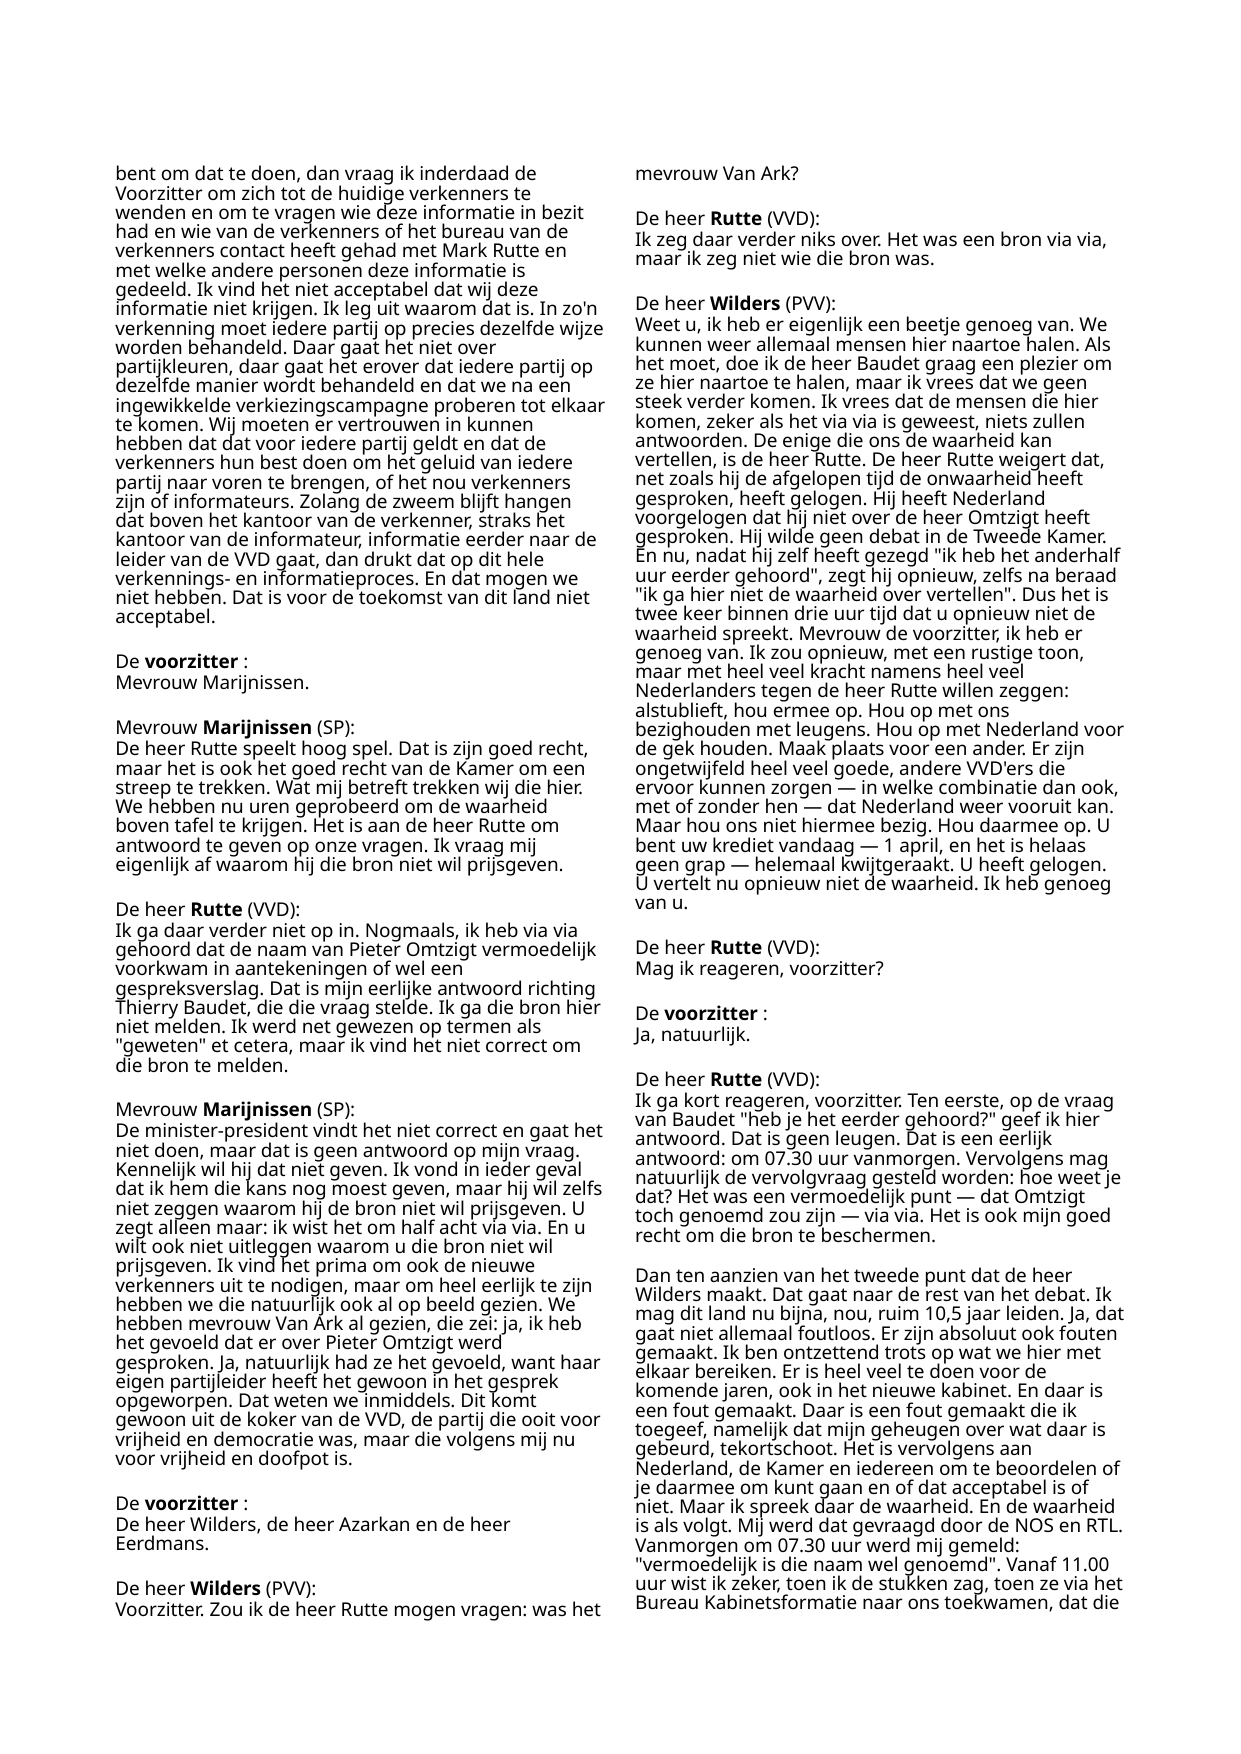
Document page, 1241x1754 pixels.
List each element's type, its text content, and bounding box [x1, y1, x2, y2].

text mevrouw Van Ark? [635, 165, 1125, 184]
text De heer Wilders, de heer Azarkan en de heer Eerdmans. [115, 1516, 605, 1554]
text Ik ga daar verder niet op in. Nogmaals, ik heb via via gehoord dat de naam van Pieter Omtzigt vermoedelijk voorkwam in aantekeningen of wel een gespreksverslag. Dat is mijn eerlijke antwoord richting Thierry Baudet, die die vraag stelde. Ik ga die bron hier niet melden. Ik werd net gewezen op termen als "geweten" et cetera, maar ik vind het niet correct om die bron te melden. [115, 922, 605, 1076]
text De voorzitter : [635, 1000, 1125, 1026]
text Dan ten aanzien van het tweede punt dat de heer Wilders maakt. Dat gaat naar de rest van het debat. Ik mag dit land nu bijna, nou, ruim 10,5 jaar leiden. Ja, dat gaat niet allemaal foutloos. Er zijn absoluut ook fouten gemaakt. Ik ben ontzettend trots op wat we hier met elkaar bereiken. Er is heel veel te doen voor de komende jaren, ook in het nieuwe kabinet. En daar is een fout gemaakt. Daar is een fout gemaakt die ik toegeef, namelijk dat mijn geheugen over wat daar is gebeurd, tekortschoot. Het is vervolgens aan Nederland, de Kamer en iedereen om te beoordelen of je daarmee om kunt gaan en of dat acceptabel is of niet. Maar ik spreek daar de waarheid. En de waarheid is als volgt. Mij werd dat gevraagd door de NOS en RTL. Vanmorgen om 07.30 uur werd mij gemeld: "vermoedelijk is die naam wel genoemd". Vanaf 11.00 uur wist ik zeker, toen ik de stukken zag, toen ze via het Bureau Kabinetsformatie naar ons toekwamen, dat die [635, 1267, 1125, 1614]
text De heer Rutte (VVD): [115, 896, 605, 922]
text Weet u, ik heb er eigenlijk een beetje genoeg van. We kunnen weer allemaal mensen hier naartoe halen. Als het moet, doe ik de heer Baudet graag een plezier om ze hier naartoe te halen, maar ik vrees dat we geen steek verder komen. Ik vrees dat de mensen die hier komen, zeker als het via via is geweest, niets zullen antwoorden. De enige die ons de waarheid kan vertellen, is de heer Rutte. De heer Rutte weigert dat, net zoals hij de afgelopen tijd de onwaarheid heeft gesproken, heeft gelogen. Hij heeft Nederland voorgelogen dat hij niet over de heer Omtzigt heeft gesproken. Hij wilde geen debat in de Tweede Kamer. En nu, nadat hij zelf heeft gezegd "ik heb het anderhalf uur eerder gehoord", zegt hij opnieuw, zelfs na beraad "ik ga hier niet de waarheid over vertellen". Dus het is twee keer binnen drie uur tijd dat u opnieuw niet de waarheid spreekt. Mevrouw de voorzitter, ik heb er genoeg van. Ik zou opnieuw, met een rustige toon, maar met heel veel kracht namens heel veel Nederlanders tegen de heer Rutte willen zeggen: alstublieft, hou ermee op. Hou op met ons bezighouden met leugens. Hou op met Nederland voor de gek houden. Maak plaats voor een ander. Er zijn ongetwijfeld heel veel goede, andere VVD'ers die ervoor kunnen zorgen — in welke combinatie dan ook, met of zonder hen — dat Nederland weer vooruit kan. Maar hou ons niet hiermee bezig. Hou daarmee op. U bent uw krediet vandaag — 1 april, en het is helaas geen grap — helemaal kwijtgeraakt. U heeft gelogen. U vertelt nu opnieuw niet de waarheid. Ik heb genoeg van u. [635, 316, 1125, 914]
text De heer Wilders (PVV): [635, 291, 1125, 316]
text Ja, natuurlijk. [635, 1026, 1125, 1045]
text bent om dat te doen, dan vraag ik inderdaad de Voorzitter om zich tot de huidige verkenners te wenden en om te vragen wie deze informatie in bezit had en wie van de verkenners of het bureau van de verkenners contact heeft gehad met Mark Rutte en met welke andere personen deze informatie is gedeeld. Ik vind het niet acceptabel dat wij deze informatie niet krijgen. Ik leg uit waarom dat is. In zo'n verkenning moet iedere partij op precies dezelfde wijze worden behandeld. Daar gaat het niet over partijkleuren, daar gaat het erover dat iedere partij op dezelfde manier wordt behandeld en dat we na een ingewikkelde verkiezingscampagne proberen tot elkaar te komen. Wij moeten er vertrouwen in kunnen hebben dat dat voor iedere partij geldt en dat de verkenners hun best doen om het geluid van iedere partij naar voren te brengen, of het nou verkenners zijn of informateurs. Zolang de zweem blijft hangen dat boven het kantoor van de verkenner, straks het kantoor van de informateur, informatie eerder naar de leider van de VVD gaat, dan drukt dat op dit hele verkennings- en informatieproces. En dat mogen we niet hebben. Dat is voor de toekomst van dit land niet acceptabel. [115, 165, 605, 628]
text De heer Rutte (VVD): [635, 1066, 1125, 1092]
text De heer Rutte (VVD): [635, 205, 1125, 231]
text Ik ga kort reageren, voorzitter. Ten eerste, op de vraag van Baudet "heb je het eerder gehoord?" geef ik hier antwoord. Dat is geen leugen. Dat is een eerlijk antwoord: om 07.30 uur vanmorgen. Vervolgens mag natuurlijk de vervolgvraag gesteld worden: hoe weet je dat? Het was een vermoedelijk punt — dat Omtzigt toch genoemd zou zijn — via via. Het is ook mijn goed recht om die bron te beschermen. [635, 1092, 1125, 1246]
text De heer Rutte (VVD): [635, 934, 1125, 960]
text De minister-president vindt het niet correct en gaat het niet doen, maar dat is geen antwoord op mijn vraag. Kennelijk wil hij dat niet geven. Ik vond in ieder geval dat ik hem die kans nog moest geven, maar hij wil zelfs niet zeggen waarom hij de bron niet wil prijsgeven. U zegt alleen maar: ik wist het om half acht via via. En u wilt ook niet uitleggen waarom u die bron niet wil prijsgeven. Ik vind het prima om ook de nieuwe verkenners uit te nodigen, maar om heel eerlijk te zijn hebben we die natuurlijk ook al op beeld gezien. We hebben mevrouw Van Ark al gezien, die zei: ja, ik heb het gevoeld dat er over Pieter Omtzigt werd gesproken. Ja, natuurlijk had ze het gevoeld, want haar eigen partijleider heeft het gewoon in het gesprek opgeworpen. Dat weten we inmiddels. Dit komt gewoon uit de koker van de VVD, de partij die ooit voor vrijheid en democratie was, maar die volgens mij nu voor vrijheid en doofpot is. [115, 1122, 605, 1469]
text Mevrouw Marijnissen. [115, 674, 605, 694]
text Voorzitter. Zou ik de heer Rutte mogen vragen: was het [115, 1601, 605, 1620]
text De heer Wilders (PVV): [115, 1575, 605, 1601]
text Mevrouw Marijnissen (SP): [115, 1097, 605, 1122]
text De voorzitter : [115, 649, 605, 674]
text De voorzitter : [115, 1490, 605, 1516]
text De heer Rutte speelt hoog spel. Dat is zijn goed recht, maar het is ook het goed recht van de Kamer om een streep te trekken. Wat mij betreft trekken wij die hier. We hebben nu uren geprobeerd om de waarheid boven tafel te krijgen. Het is aan de heer Rutte om antwoord te geven op onze vragen. Ik vraag mij eigenlijk af waarom hij die bron niet wil prijsgeven. [115, 740, 605, 875]
text Ik zeg daar verder niks over. Het was een bron via via, maar ik zeg niet wie die bron was. [635, 231, 1125, 270]
text Mag ik reageren, voorzitter? [635, 960, 1125, 979]
text Mevrouw Marijnissen (SP): [115, 714, 605, 740]
